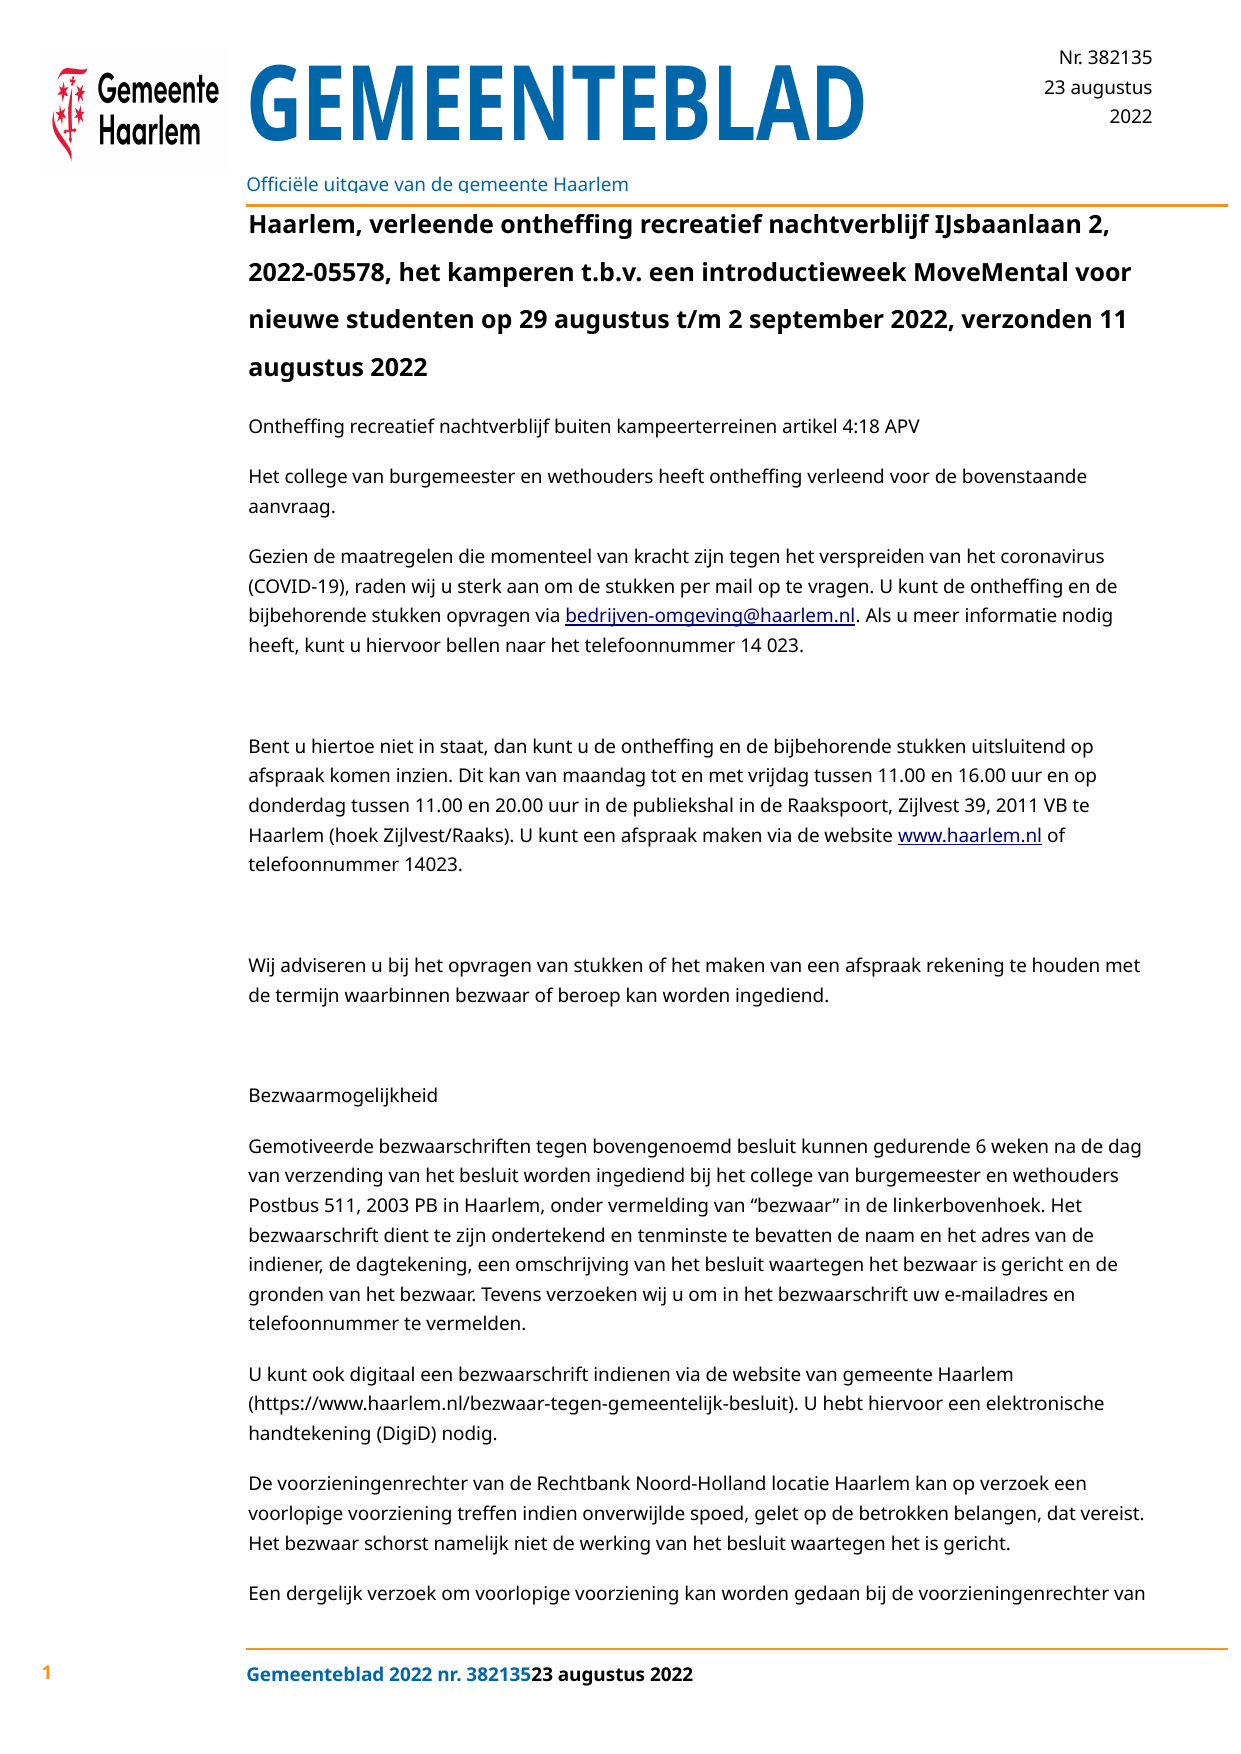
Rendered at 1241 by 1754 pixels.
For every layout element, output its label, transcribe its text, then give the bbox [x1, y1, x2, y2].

text Bezwaarmogelijkheid [248, 1083, 1152, 1108]
text Het college van burgemeester en wethouders heeft ontheffing verleend voor de bovenstaande aanvraag. [248, 463, 1152, 519]
text Ontheffing recreatief nachtverblijf buiten kampeerterreinen artikel 4:18 APV [248, 413, 1152, 439]
text U kunt ook digitaal een bezwaarschrift indienen via de website van gemeente Haarlem (https://www.haarlem.nl/bezwaar-tegen-gemeentelijk-besluit). U hebt hiervoor een elektronische handtekening (DigiD) nodig. [248, 1361, 1152, 1446]
text Gezien de maatregelen die momenteel van kracht zijn tegen het verspreiden van het coronavirus (COVID-19), raden wij u sterk aan om de stukken per mail op te vragen. U kunt de ontheffing en de bijbehorende stukken opvragen via bedrijven-omgeving@haarlem.nl. Als u meer informatie nodig heeft, kunt u hiervoor bellen naar het telefoonnummer 14 023. [248, 543, 1152, 658]
text Bent u hiertoe niet in staat, dan kunt u de ontheffing en de bijbehorende stukken uitsluitend op afspraak komen inzien. Dit kan van maandag tot en met vrijdag tussen 11.00 en 16.00 uur en op donderdag tussen 11.00 en 20.00 uur in de publiekshal in de Raakspoort, Zijlvest 39, 2011 VB te Haarlem (hoek Zijlvest/Raaks). U kunt een afspraak maken via de website www.haarlem.nl of telefoonnummer 14023. [248, 733, 1152, 877]
picture [41, 47, 231, 172]
text Haarlem, verleende ontheffing recreatief nachtverblijf IJsbaanlaan 2, 2022-05578, het kamperen t.b.v. een introductieweek MoveMental voor nieuwe studenten op 29 augustus t/m 2 september 2022, verzonden 11 augustus 2022 [248, 207, 1152, 384]
text Wij adviseren u bij het opvragen van stukken of het maken van een afspraak rekening te houden met de termijn waarbinnen bezwaar of beroep kan worden ingediend. [248, 952, 1152, 1008]
text Gemotiveerde bezwaarschriften tegen bovengenoemd besluit kunnen gedurende 6 weken na de dag van verzending van het besluit worden ingediend bij het college van burgemeester en wethouders Postbus 511, 2003 PB in Haarlem, onder vermelding van “bezwaar” in de linkerbovenhoek. Het bezwaarschrift dient te zijn ondertekend en tenminste te bevatten de naam en het adres van de indiener, de dagtekening, een omschrijving van het besluit waartegen het bezwaar is gericht en de gronden van het bezwaar. Tevens verzoeken wij u om in het bezwaarschrift uw e-mailadres en telefoonnummer te vermelden. [248, 1133, 1152, 1336]
text Een dergelijk verzoek om voorlopige voorziening kan worden gedaan bij de voorzieningenrechter van [248, 1580, 1152, 1606]
text De voorzieningenrechter van de Rechtbank Noord-Holland locatie Haarlem kan op verzoek een voorlopige voorziening treffen indien onverwijlde spoed, gelet op de betrokken belangen, dat vereist. Het bezwaar schorst namelijk niet de werking van het besluit waartegen het is gericht. [248, 1471, 1152, 1556]
